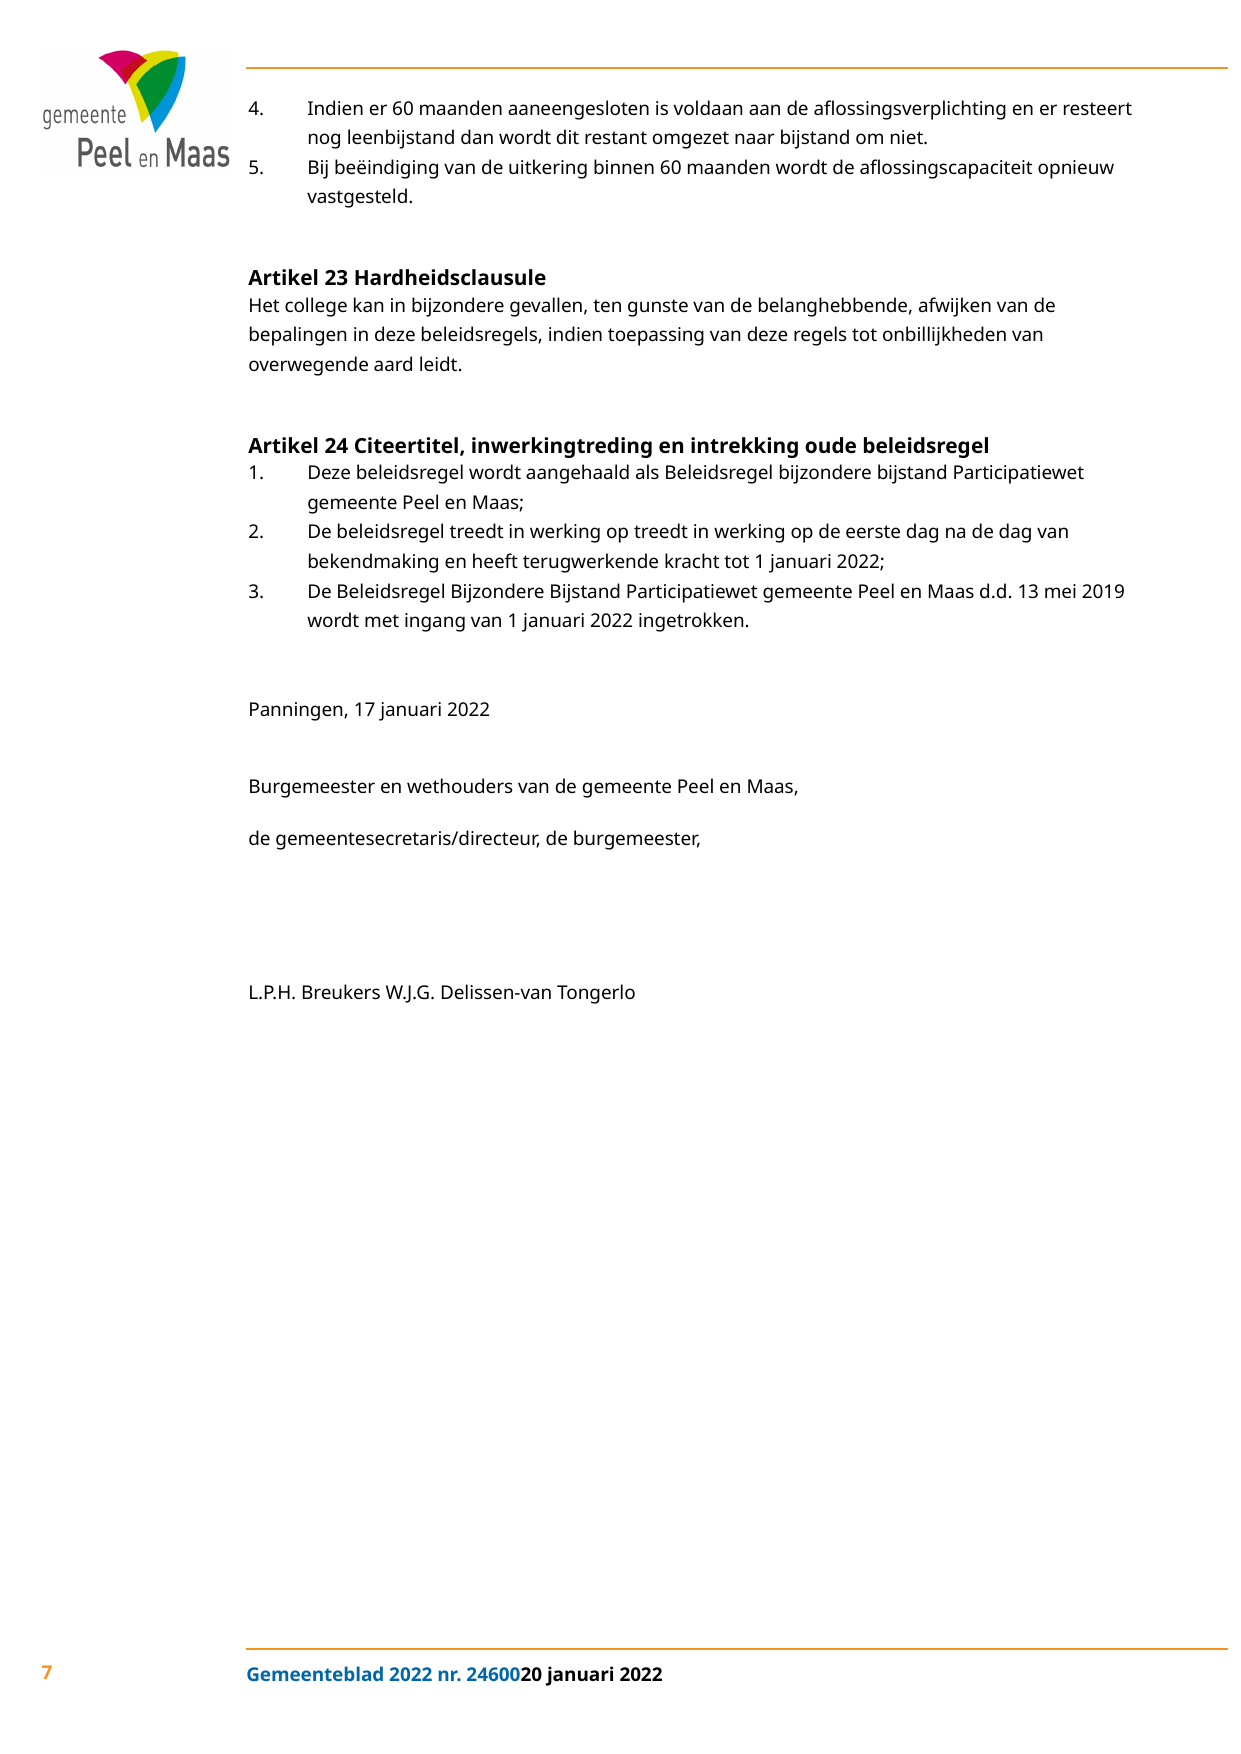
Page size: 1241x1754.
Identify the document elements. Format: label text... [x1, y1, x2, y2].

list Indien er 60 maanden aaneengesloten is voldaan aan de aflossingsverplichting en er resteert nog leenbijstand dan wordt dit restant omgezet naar bijstand om niet. [248, 95, 1152, 150]
list Bij beëindiging van de uitkering binnen 60 maanden wordt de aflossingscapaciteit opnieuw vastgesteld. [248, 154, 1152, 209]
text Burgemeester en wethouders van de gemeente Peel en Maas, [248, 773, 1152, 799]
picture [41, 47, 231, 172]
list Deze beleidsregel wordt aangehaald als Beleidsregel bijzondere bijstand Participatiewet gemeente Peel en Maas; [248, 459, 1152, 515]
list De beleidsregel treedt in werking op treedt in werking op de eerste dag na de dag van bekendmaking en heeft terugwerkende kracht tot 1 januari 2022; [248, 519, 1152, 574]
text Artikel 23 Hardheidsclausule [248, 263, 1152, 292]
text de gemeentesecretaris/directeur, de burgemeester, [248, 825, 1152, 851]
text Het college kan in bijzondere gevallen, ten gunste van de belanghebbende, afwijken van de [248, 292, 1152, 318]
list De Beleidsregel Bijzondere Bijstand Participatiewet gemeente Peel en Maas d.d. 13 mei 2019 wordt met ingang van 1 januari 2022 ingetrokken. [248, 578, 1152, 633]
text bepalingen in deze beleidsregels, indien toepassing van deze regels tot onbillijkheden van [248, 322, 1152, 347]
text Panningen, 17 januari 2022 [248, 696, 1152, 722]
text overwegende aard leidt. [248, 351, 1152, 377]
text Artikel 24 Citeertitel, inwerkingtreding en intrekking oude beleidsregel [248, 431, 1152, 459]
text L.P.H. Breukers W.J.G. Delissen-van Tongerlo [248, 979, 1152, 1005]
